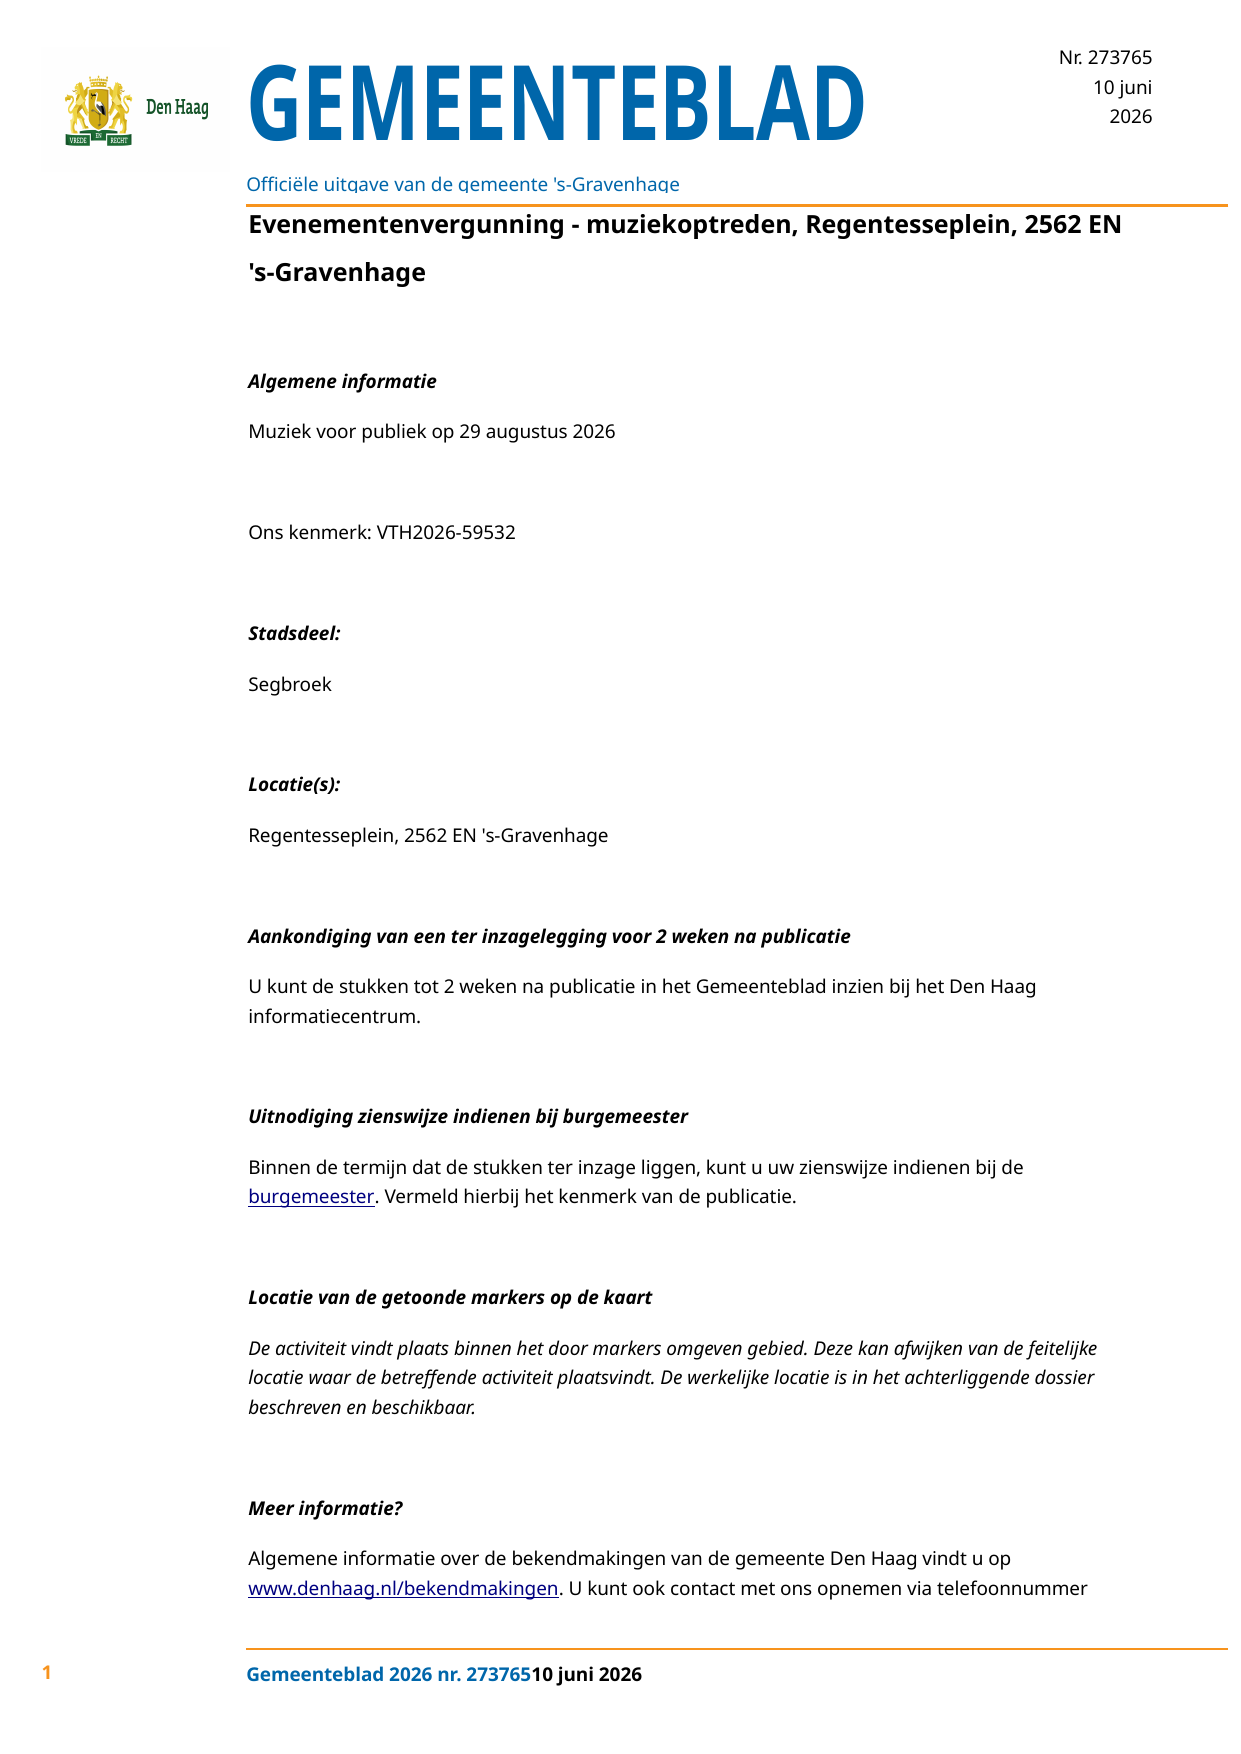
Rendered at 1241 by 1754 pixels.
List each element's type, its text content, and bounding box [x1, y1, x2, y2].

text Algemene informatie over de bekendmakingen van de gemeente Den Haag vindt u op www.denhaag.nl/bekendmakingen. U kunt ook contact met ons opnemen via telefoonnummer [248, 1545, 1152, 1601]
text Meer informatie? [248, 1495, 1152, 1521]
text Uitnodiging zienswijze indienen bij burgemeester [248, 1104, 1152, 1129]
text Locatie van de getoonde markers op de kaart [248, 1284, 1152, 1310]
text Muziek voor publiek op 29 augustus 2026 [248, 419, 1152, 444]
text Stadsdeel: [248, 620, 1152, 646]
text Binnen de termijn dat de stukken ter inzage liggen, kunt u uw zienswijze indienen bij de burgemeester. Vermeld hierbij het kenmerk van de publicatie. [248, 1154, 1152, 1209]
text U kunt de stukken tot 2 weken na publicatie in het Gemeenteblad inzien bij het Den Haag informatiecentrum. [248, 973, 1152, 1029]
text Ons kenmerk: VTH2026-59532 [248, 519, 1152, 545]
text Segbroek [248, 671, 1152, 697]
text Evenementenvergunning - muziekoptreden, Regentesseplein, 2562 EN 's-Gravenhage [248, 207, 1152, 288]
text Regentesseplein, 2562 EN 's-Gravenhage [248, 822, 1152, 848]
picture [41, 47, 231, 172]
text Aankondiging van een ter inzagelegging voor 2 weken na publicatie [248, 923, 1152, 949]
text De activiteit vindt plaats binnen het door markers omgeven gebied. Deze kan afwijken van de feitelijke locatie waar de betreffende activiteit plaatsvindt. De werkelijke locatie is in het achterliggende dossier beschreven en beschikbaar. [248, 1335, 1152, 1420]
text Algemene informatie [248, 368, 1152, 394]
text Locatie(s): [248, 772, 1152, 797]
